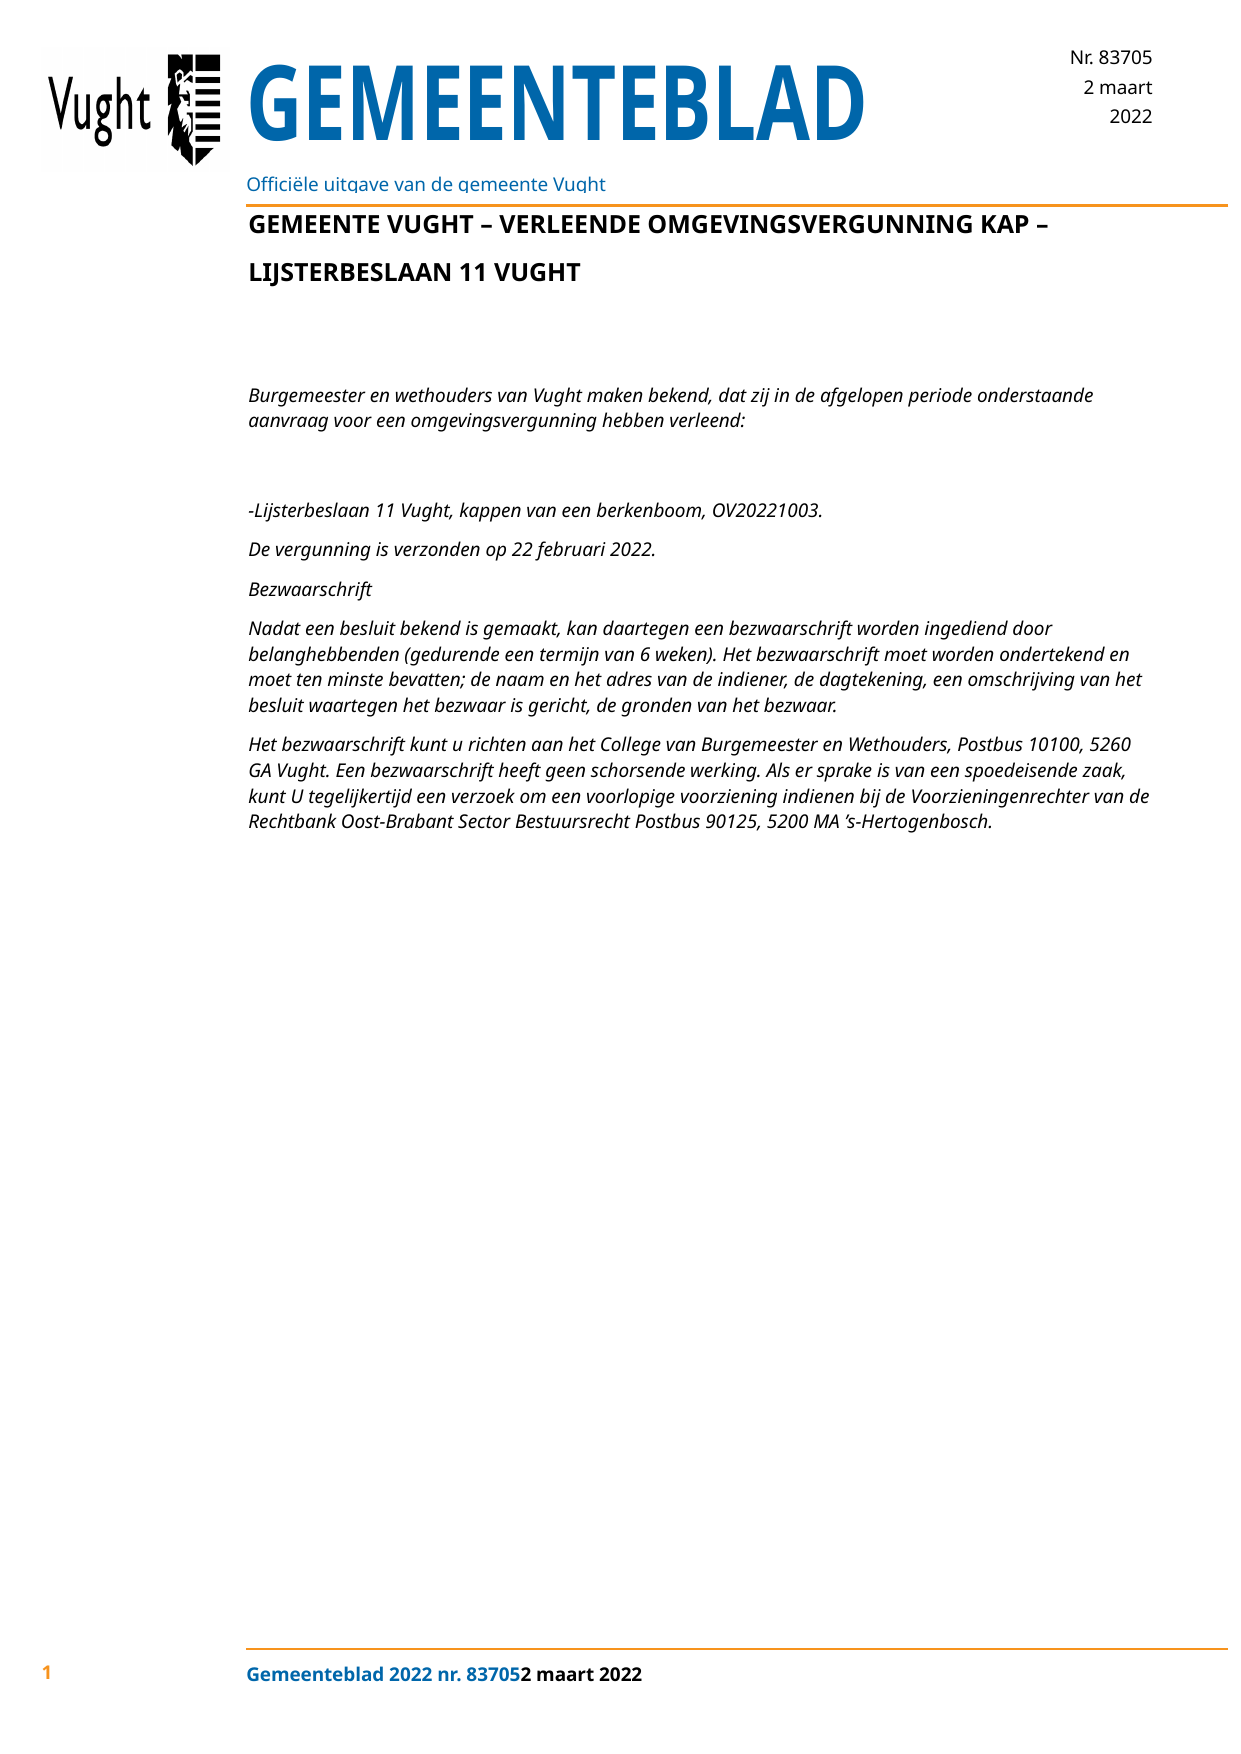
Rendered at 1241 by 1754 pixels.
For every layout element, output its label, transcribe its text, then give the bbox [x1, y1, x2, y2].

picture [41, 47, 231, 172]
text Het bezwaarschrift kunt u richten aan het College van Burgemeester en Wethouders, Postbus 10100, 5260 GA Vught. Een bezwaarschrift heeft geen schorsende werking. Als er sprake is van een spoedeisende zaak, kunt U tegelijkertijd een verzoek om een voorlopige voorziening indienen bij de Voorzieningenrechter van de Rechtbank Oost-Brabant Sector Bestuursrecht Postbus 90125, 5200 MA ’s-Hertogenbosch. [248, 732, 1152, 834]
text GEMEENTE VUGHT – VERLEENDE OMGEVINGSVERGUNNING KAP – LIJSTERBESLAAN 11 VUGHT [248, 207, 1152, 288]
text -Lijsterbeslaan 11 Vught, kappen van een berkenboom, OV20221003. [248, 497, 1152, 523]
text Burgemeester en wethouders van Vught maken bekend, dat zij in de afgelopen periode onderstaande aanvraag voor een omgevingsvergunning hebben verleend: [248, 382, 1152, 433]
text De vergunning is verzonden op 22 februari 2022. [248, 537, 1152, 562]
text Bezwaarschrift [248, 576, 1152, 602]
text Nadat een besluit bekend is gemaakt, kan daartegen een bezwaarschrift worden ingediend door belanghebbenden (gedurende een termijn van 6 weken). Het bezwaarschrift moet worden ondertekend en moet ten minste bevatten; de naam en het adres van de indiener, de dagtekening, een omschrijving van het besluit waartegen het bezwaar is gericht, de gronden van het bezwaar. [248, 615, 1152, 718]
